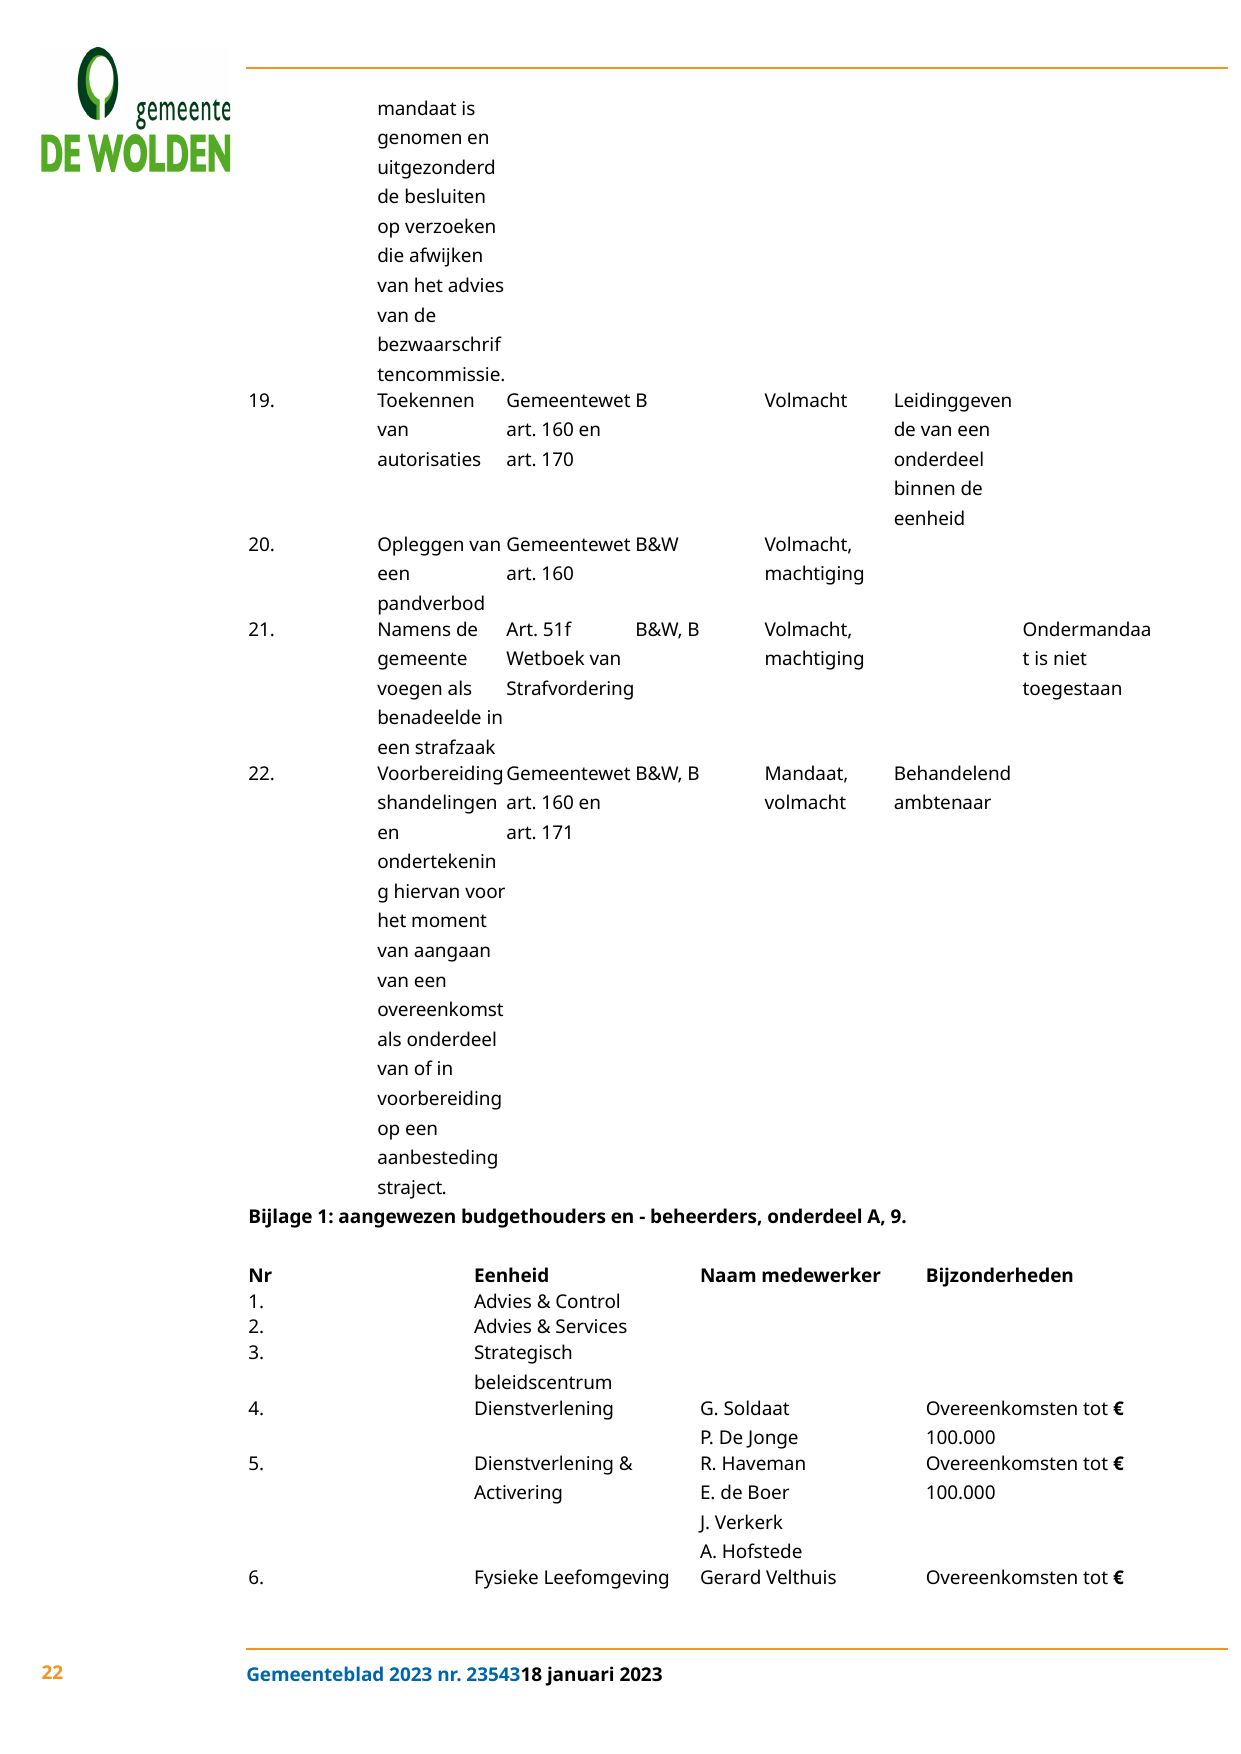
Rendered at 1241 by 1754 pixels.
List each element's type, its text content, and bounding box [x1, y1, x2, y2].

table_cell Overeenkomsten tot € [926, 1565, 1152, 1590]
table_cell 3. [248, 1339, 474, 1395]
table_cell B&W [635, 531, 764, 616]
table_cell Fysieke Leefomgeving [474, 1565, 700, 1590]
table_header Eenheid [474, 1262, 700, 1288]
table_header Nr [248, 1262, 474, 1288]
table_cell [248, 616, 377, 760]
text Bijlage 1: aangewezen budgethouders en - beheerders, onderdeel A, 9. [248, 1203, 1152, 1229]
table_cell Gemeentewet art. 160 [506, 531, 635, 616]
table_cell [635, 95, 764, 387]
table_cell [248, 760, 377, 1200]
table_cell Volmacht, machtiging [764, 531, 893, 616]
table_cell [248, 387, 377, 531]
table_cell [700, 1314, 926, 1339]
table_cell R. Haveman E. de Boer J. Verkerk A. Hofstede [700, 1450, 926, 1564]
table_cell Art. 51f Wetboek van Strafvordering [506, 616, 635, 760]
table_cell Volmacht [764, 387, 893, 531]
table_cell [894, 531, 1022, 616]
table_cell [926, 1339, 1152, 1395]
table_cell Opleggen van een pandverbod [377, 531, 506, 616]
table_cell Mandaat, volmacht [764, 760, 893, 1200]
table_cell [926, 1314, 1152, 1339]
table_cell B&W, B [635, 616, 764, 760]
table_cell [894, 95, 1022, 387]
table_cell Voorbereidingshandelingen en ondertekening hiervan voor het moment van aangaan van een overeenkomst als onderdeel van of in voorbereiding op een aanbestedingstraject. [377, 760, 506, 1200]
table_cell [248, 95, 377, 387]
table_cell 5. [248, 1450, 474, 1564]
table_cell Advies & Control [474, 1288, 700, 1314]
table_cell [506, 95, 635, 387]
table_cell 4. [248, 1395, 474, 1450]
table_cell [1023, 95, 1152, 387]
table_cell 2. [248, 1314, 474, 1339]
picture [41, 47, 231, 172]
table_cell [764, 95, 893, 387]
table_cell Behandelend ambtenaar [894, 760, 1022, 1200]
table_cell 1. [248, 1288, 474, 1314]
table_cell Dienstverlening & Activering [474, 1450, 700, 1564]
table_cell 6. [248, 1565, 474, 1590]
table_cell [1023, 387, 1152, 531]
table_cell Gemeentewet art. 160 en art. 170 [506, 387, 635, 531]
table_cell [1023, 760, 1152, 1200]
table_cell Strategisch beleidscentrum [474, 1339, 700, 1395]
table_cell Leidinggevende van een onderdeel binnen de eenheid [894, 387, 1022, 531]
table_cell B [635, 387, 764, 531]
table_cell Overeenkomsten tot € 100.000 [926, 1395, 1152, 1450]
table_cell [894, 616, 1022, 760]
table_cell G. Soldaat P. De Jonge [700, 1395, 926, 1450]
table_cell [700, 1339, 926, 1395]
table_cell [700, 1288, 926, 1314]
table_cell Volmacht, machtiging [764, 616, 893, 760]
table_cell Dienstverlening [474, 1395, 700, 1450]
table_cell [248, 531, 377, 616]
table_header Bijzonderheden [926, 1262, 1152, 1288]
table_cell [1023, 531, 1152, 616]
table_cell Ondermandaat is niet toegestaan [1023, 616, 1152, 760]
table_cell Advies & Services [474, 1314, 700, 1339]
table_cell Toekennen van autorisaties [377, 387, 506, 531]
table_header Naam medewerker [700, 1262, 926, 1288]
table_cell Gemeentewet art. 160 en art. 171 [506, 760, 635, 1200]
table_cell B&W, B [635, 760, 764, 1200]
table_cell Namens de gemeente voegen als benadeelde in een strafzaak [377, 616, 506, 760]
table_cell mandaat is genomen en uitgezonderd de besluiten op verzoeken die afwijken van het advies van de bezwaarschriftencommissie. [377, 95, 506, 387]
table_cell Gerard Velthuis [700, 1565, 926, 1590]
table_cell [926, 1288, 1152, 1314]
table_cell Overeenkomsten tot € 100.000 [926, 1450, 1152, 1564]
